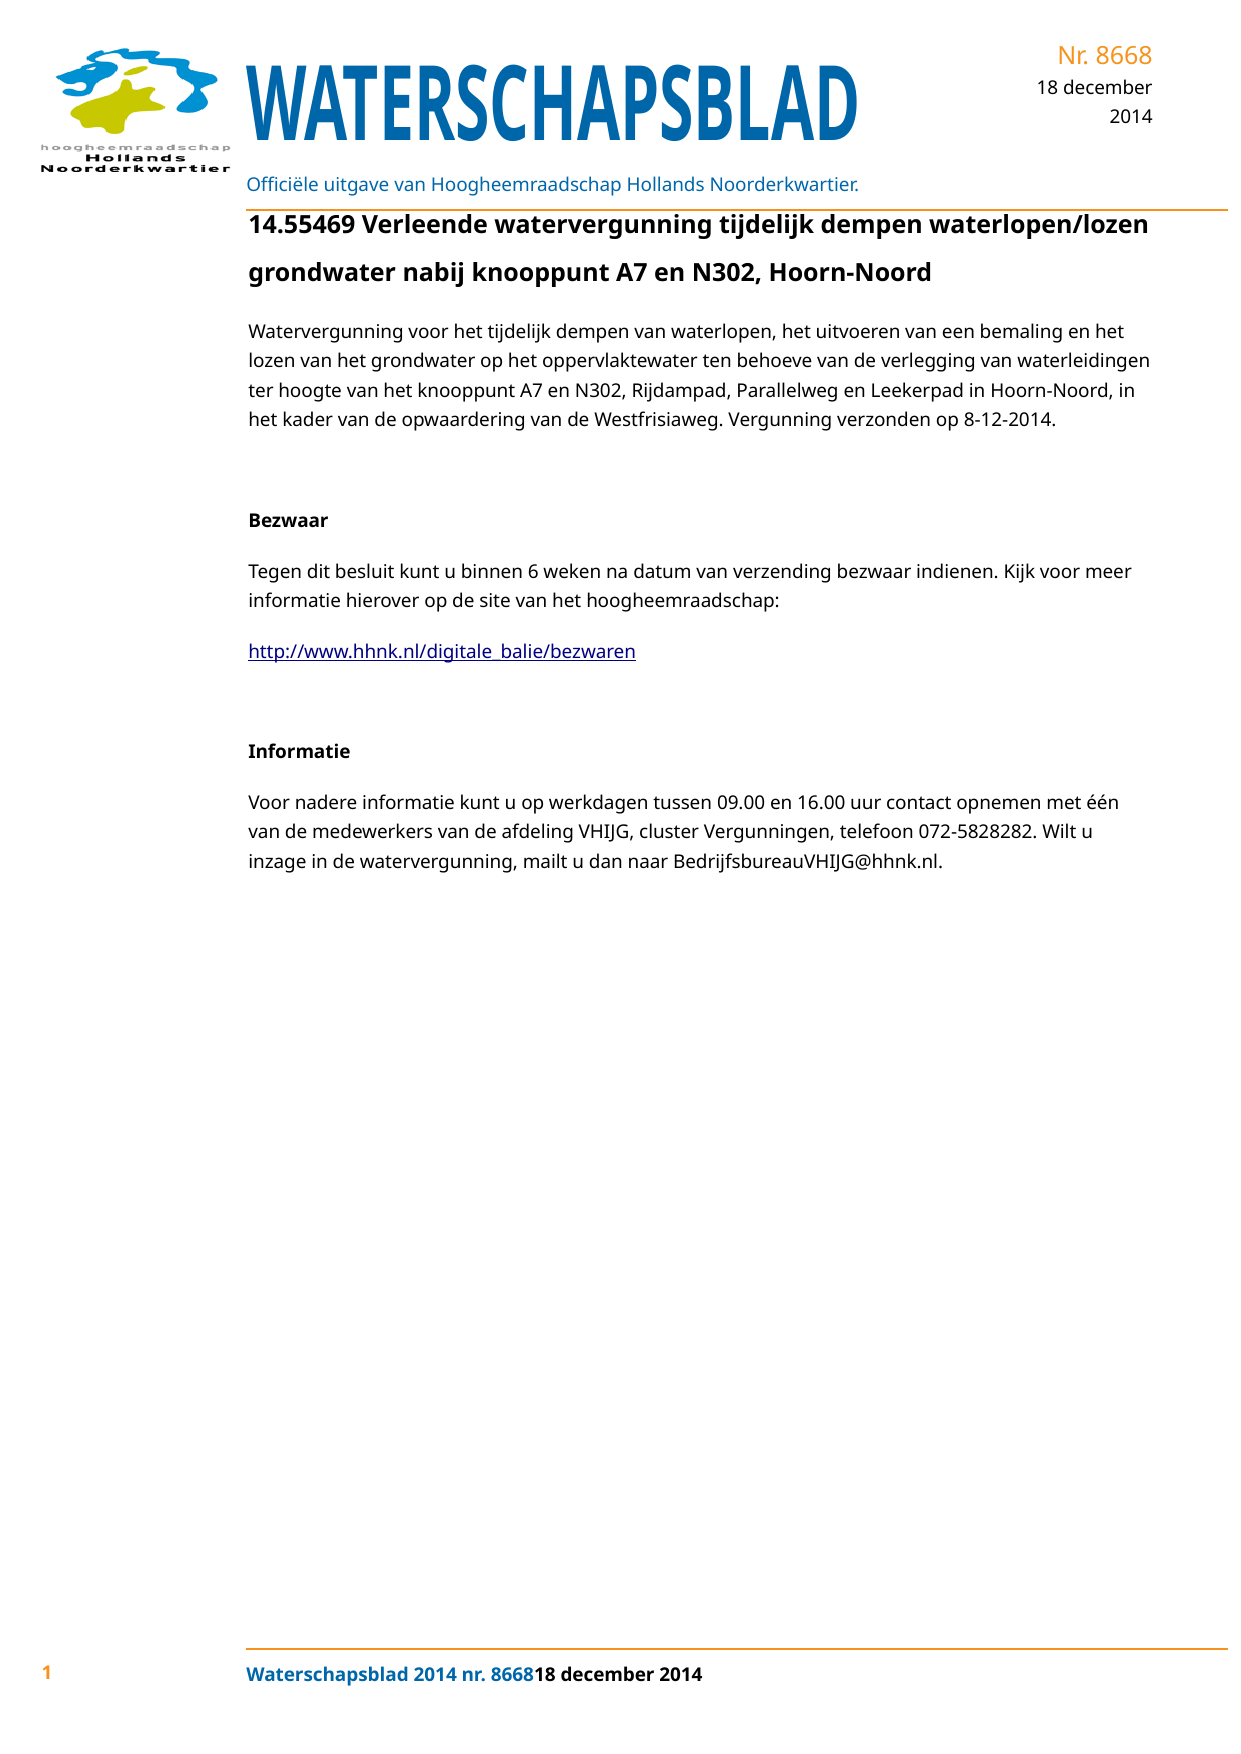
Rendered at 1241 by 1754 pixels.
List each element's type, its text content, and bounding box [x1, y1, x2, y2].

text http://www.hhnk.nl/digitale_balie/bezwaren [248, 638, 1152, 664]
text Voor nadere informatie kunt u op werkdagen tussen 09.00 en 16.00 uur contact opnemen met één van de medewerkers van de afdeling VHIJG, cluster Vergunningen, telefoon 072-5828282. Wilt u inzage in de watervergunning, mailt u dan naar BedrijfsbureauVHIJG@hhnk.nl. [248, 789, 1152, 874]
text Tegen dit besluit kunt u binnen 6 weken na datum van verzending bezwaar indienen. Kijk voor meer informatie hierover op de site van het hoogheemraadschap: [248, 558, 1152, 613]
text Informatie [248, 739, 1152, 764]
text Watervergunning voor het tijdelijk dempen van waterlopen, het uitvoeren van een bemaling en het lozen van het grondwater op het oppervlaktewater ten behoeve van de verlegging van waterleidingen ter hoogte van het knooppunt A7 en N302, Rijdampad, Parallelweg en Leekerpad in Hoorn-Noord, in het kader van de opwaardering van de Westfrisiaweg. Vergunning verzonden op 8-12-2014. [248, 318, 1152, 432]
text Bezwaar [248, 507, 1152, 533]
picture [41, 47, 231, 172]
text 14.55469 Verleende watervergunning tijdelijk dempen waterlopen/lozen grondwater nabij knooppunt A7 en N302, Hoorn-Noord [248, 211, 1152, 288]
